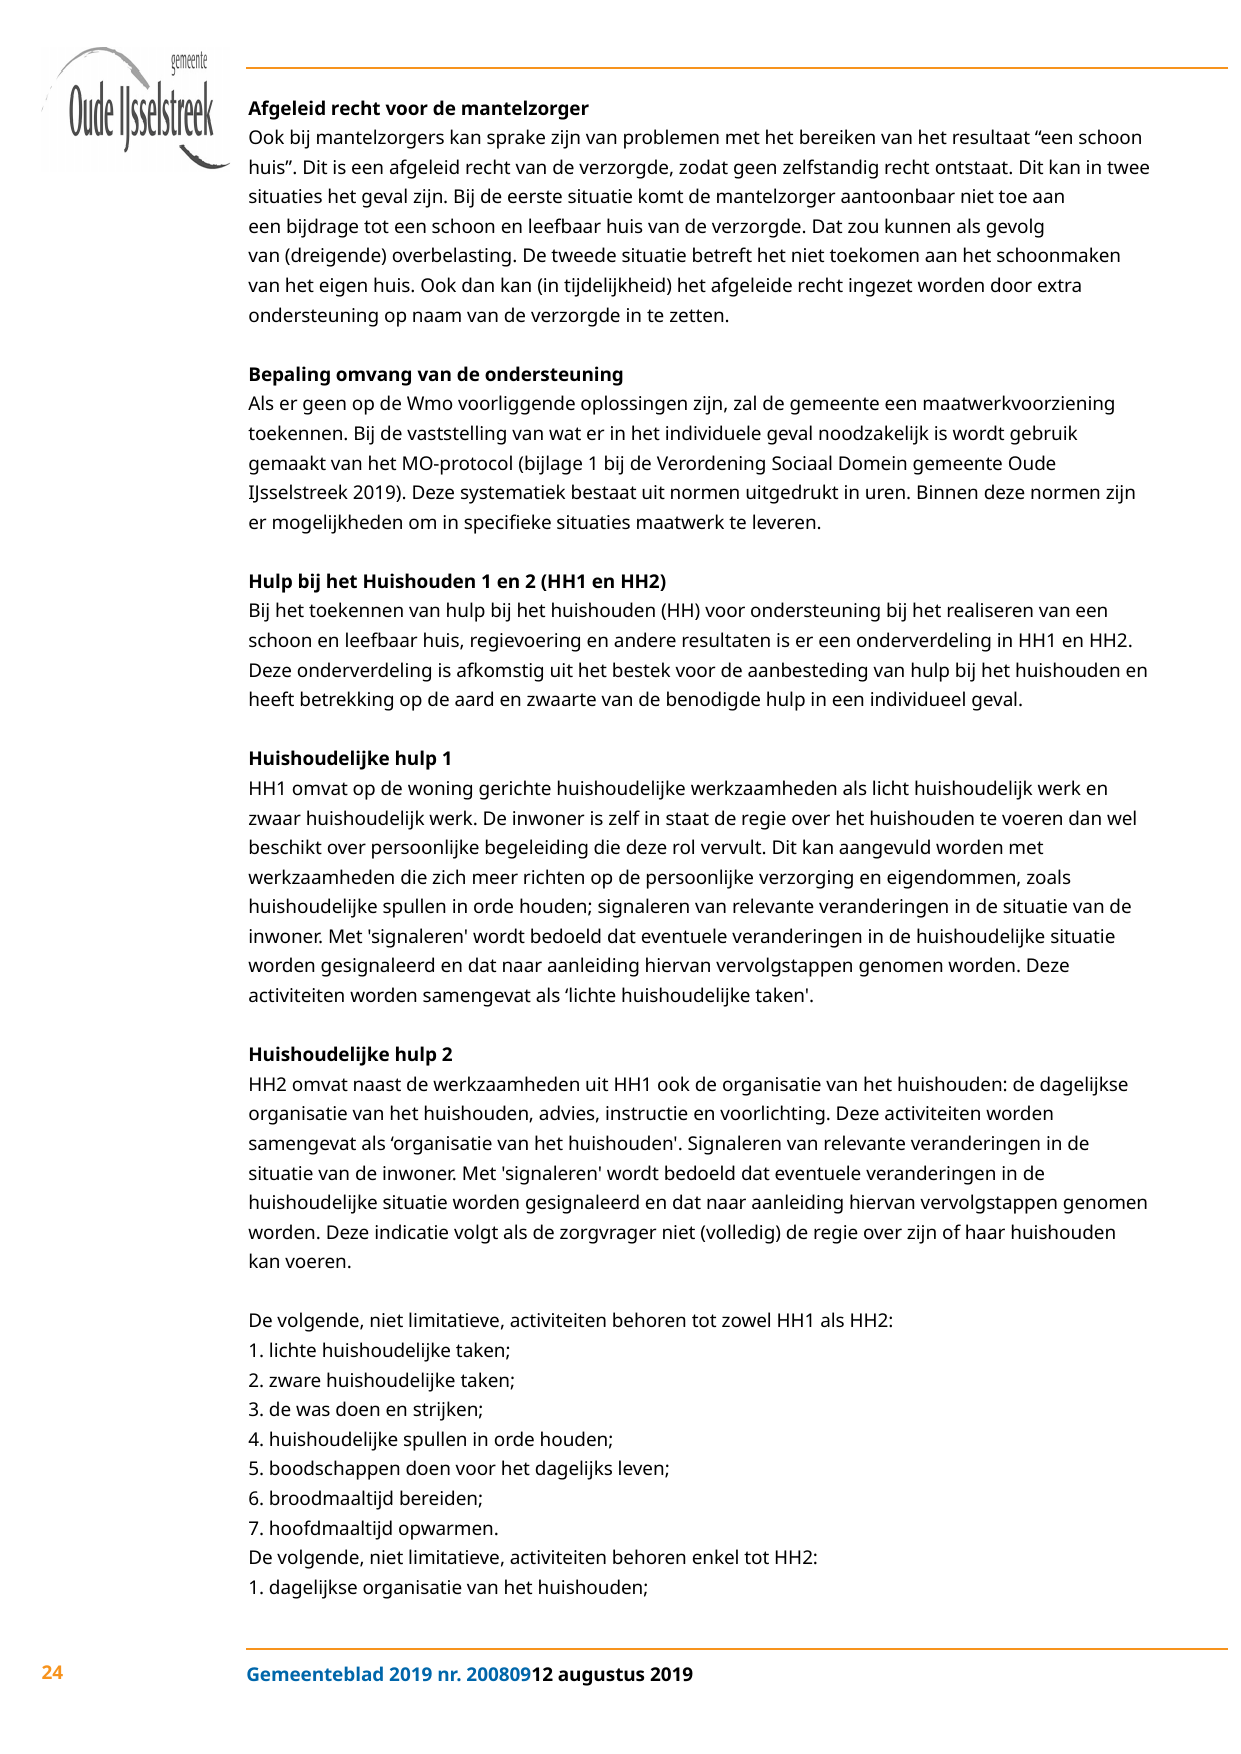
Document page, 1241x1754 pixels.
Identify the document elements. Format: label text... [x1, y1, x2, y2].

text van (dreigende) overbelasting. De tweede situatie betreft het niet toekomen aan het schoonmaken van het eigen huis. Ook dan kan (in tijdelijkheid) het afgeleide recht ingezet worden door extra ondersteuning op naam van de verzorgde in te zetten. [248, 243, 1152, 328]
text HH1 omvat op de woning gerichte huishoudelijke werkzaamheden als licht huishoudelijk werk en zwaar huishoudelijk werk. De inwoner is zelf in staat de regie over het huishouden te voeren dan wel beschikt over persoonlijke begeleiding die deze rol vervult. Dit kan aangevuld worden met werkzaamheden die zich meer richten op de persoonlijke verzorging en eigendommen, zoals huishoudelijke spullen in orde houden; signaleren van relevante veranderingen in de situatie van de inwoner. Met 'signaleren' wordt bedoeld dat eventuele veranderingen in de huishoudelijke situatie worden gesignaleerd en dat naar aanleiding hiervan vervolgstappen genomen worden. Deze activiteiten worden samengevat als ‘lichte huishoudelijke taken'. [248, 775, 1152, 1008]
text Bij het toekennen van hulp bij het huishouden (HH) voor ondersteuning bij het realiseren van een schoon en leefbaar huis, regievoering en andere resultaten is er een onderverdeling in HH1 en HH2. Deze onderverdeling is afkomstig uit het bestek voor de aanbesteding van hulp bij het huishouden en heeft betrekking op de aard en zwaarte van de benodigde hulp in een individueel geval. [248, 598, 1152, 712]
text Huishoudelijke hulp 2 [248, 1041, 1152, 1067]
text 2. zware huishoudelijke taken; [248, 1367, 1152, 1393]
text Als er geen op de Wmo voorliggende oplossingen zijn, zal de gemeente een maatwerkvoorziening toekennen. Bij de vaststelling van wat er in het individuele geval noodzakelijk is wordt gebruik gemaakt van het MO-protocol (bijlage 1 bij de Verordening Sociaal Domein gemeente Oude IJsselstreek 2019). Deze systematiek bestaat uit normen uitgedrukt in uren. Binnen deze normen zijn er mogelijkheden om in specifieke situaties maatwerk te leveren. [248, 391, 1152, 535]
text 6. broodmaaltijd bereiden; [248, 1485, 1152, 1511]
text Huishoudelijke hulp 1 [248, 746, 1152, 771]
text een bijdrage tot een schoon en leefbaar huis van de verzorgde. Dat zou kunnen als gevolg [248, 213, 1152, 239]
text Hulp bij het Huishouden 1 en 2 (HH1 en HH2) [248, 568, 1152, 594]
text 1. dagelijkse organisatie van het huishouden; [248, 1574, 1152, 1600]
text Afgeleid recht voor de mantelzorger [248, 95, 1152, 121]
picture [41, 47, 231, 172]
text De volgende, niet limitatieve, activiteiten behoren tot zowel HH1 als HH2: [248, 1308, 1152, 1333]
text 3. de was doen en strijken; [248, 1396, 1152, 1422]
text Bepaling omvang van de ondersteuning [248, 361, 1152, 387]
text 1. lichte huishoudelijke taken; [248, 1337, 1152, 1363]
text Ook bij mantelzorgers kan sprake zijn van problemen met het bereiken van het resultaat “een schoon huis”. Dit is een afgeleid recht van de verzorgde, zodat geen zelfstandig recht ontstaat. Dit kan in twee [248, 124, 1152, 180]
text 7. hoofdmaaltijd opwarmen. [248, 1515, 1152, 1541]
text 5. boodschappen doen voor het dagelijks leven; [248, 1456, 1152, 1481]
text HH2 omvat naast de werkzaamheden uit HH1 ook de organisatie van het huishouden: de dagelijkse organisatie van het huishouden, advies, instructie en voorlichting. Deze activiteiten worden samengevat als ‘organisatie van het huishouden'. Signaleren van relevante veranderingen in de situatie van de inwoner. Met 'signaleren' wordt bedoeld dat eventuele veranderingen in de huishoudelijke situatie worden gesignaleerd en dat naar aanleiding hiervan vervolgstappen genomen worden. Deze indicatie volgt als de zorgvrager niet (volledig) de regie over zijn of haar huishouden kan voeren. [248, 1071, 1152, 1274]
text 4. huishoudelijke spullen in orde houden; [248, 1426, 1152, 1452]
text situaties het geval zijn. Bij de eerste situatie komt de mantelzorger aantoonbaar niet toe aan [248, 183, 1152, 209]
text De volgende, niet limitatieve, activiteiten behoren enkel tot HH2: [248, 1544, 1152, 1570]
